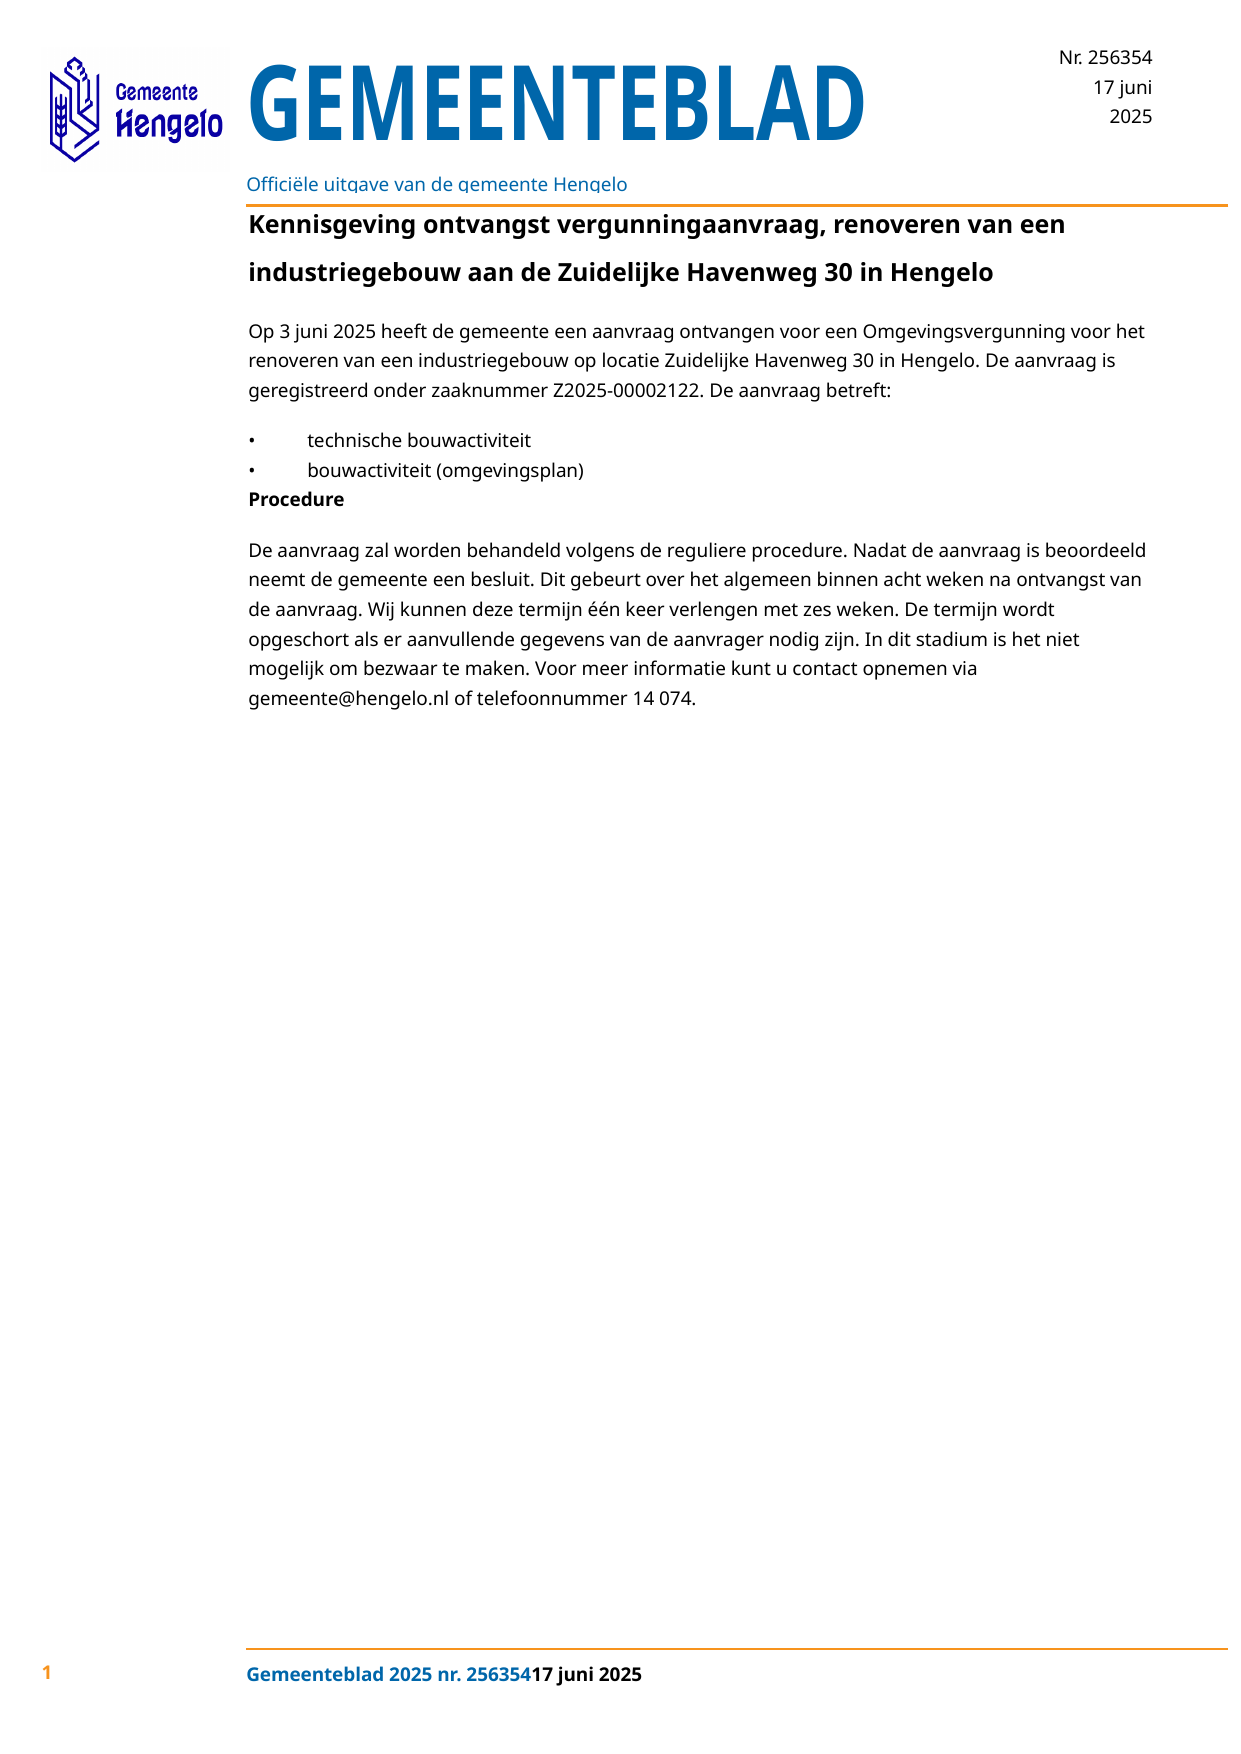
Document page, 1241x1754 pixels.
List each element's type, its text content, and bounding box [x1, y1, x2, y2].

list technische bouwactiviteit [248, 427, 1152, 453]
list bouwactiviteit (omgevingsplan) [248, 457, 1152, 483]
text Op 3 juni 2025 heeft de gemeente een aanvraag ontvangen voor een Omgevingsvergunning voor het renoveren van een industriegebouw op locatie Zuidelijke Havenweg 30 in Hengelo. De aanvraag is geregistreerd onder zaaknummer Z2025-00002122. De aanvraag betreft: [248, 318, 1152, 403]
text Procedure [248, 487, 1152, 512]
picture [41, 47, 231, 172]
text De aanvraag zal worden behandeld volgens de reguliere procedure. Nadat de aanvraag is beoordeeld neemt de gemeente een besluit. Dit gebeurt over het algemeen binnen acht weken na ontvangst van de aanvraag. Wij kunnen deze termijn één keer verlengen met zes weken. De termijn wordt opgeschort als er aanvullende gegevens van de aanvrager nodig zijn. In dit stadium is het niet mogelijk om bezwaar te maken. Voor meer informatie kunt u contact opnemen via gemeente@hengelo.nl of telefoonnummer 14 074. [248, 537, 1152, 711]
text Kennisgeving ontvangst vergunningaanvraag, renoveren van een industriegebouw aan de Zuidelijke Havenweg 30 in Hengelo [248, 207, 1152, 288]
